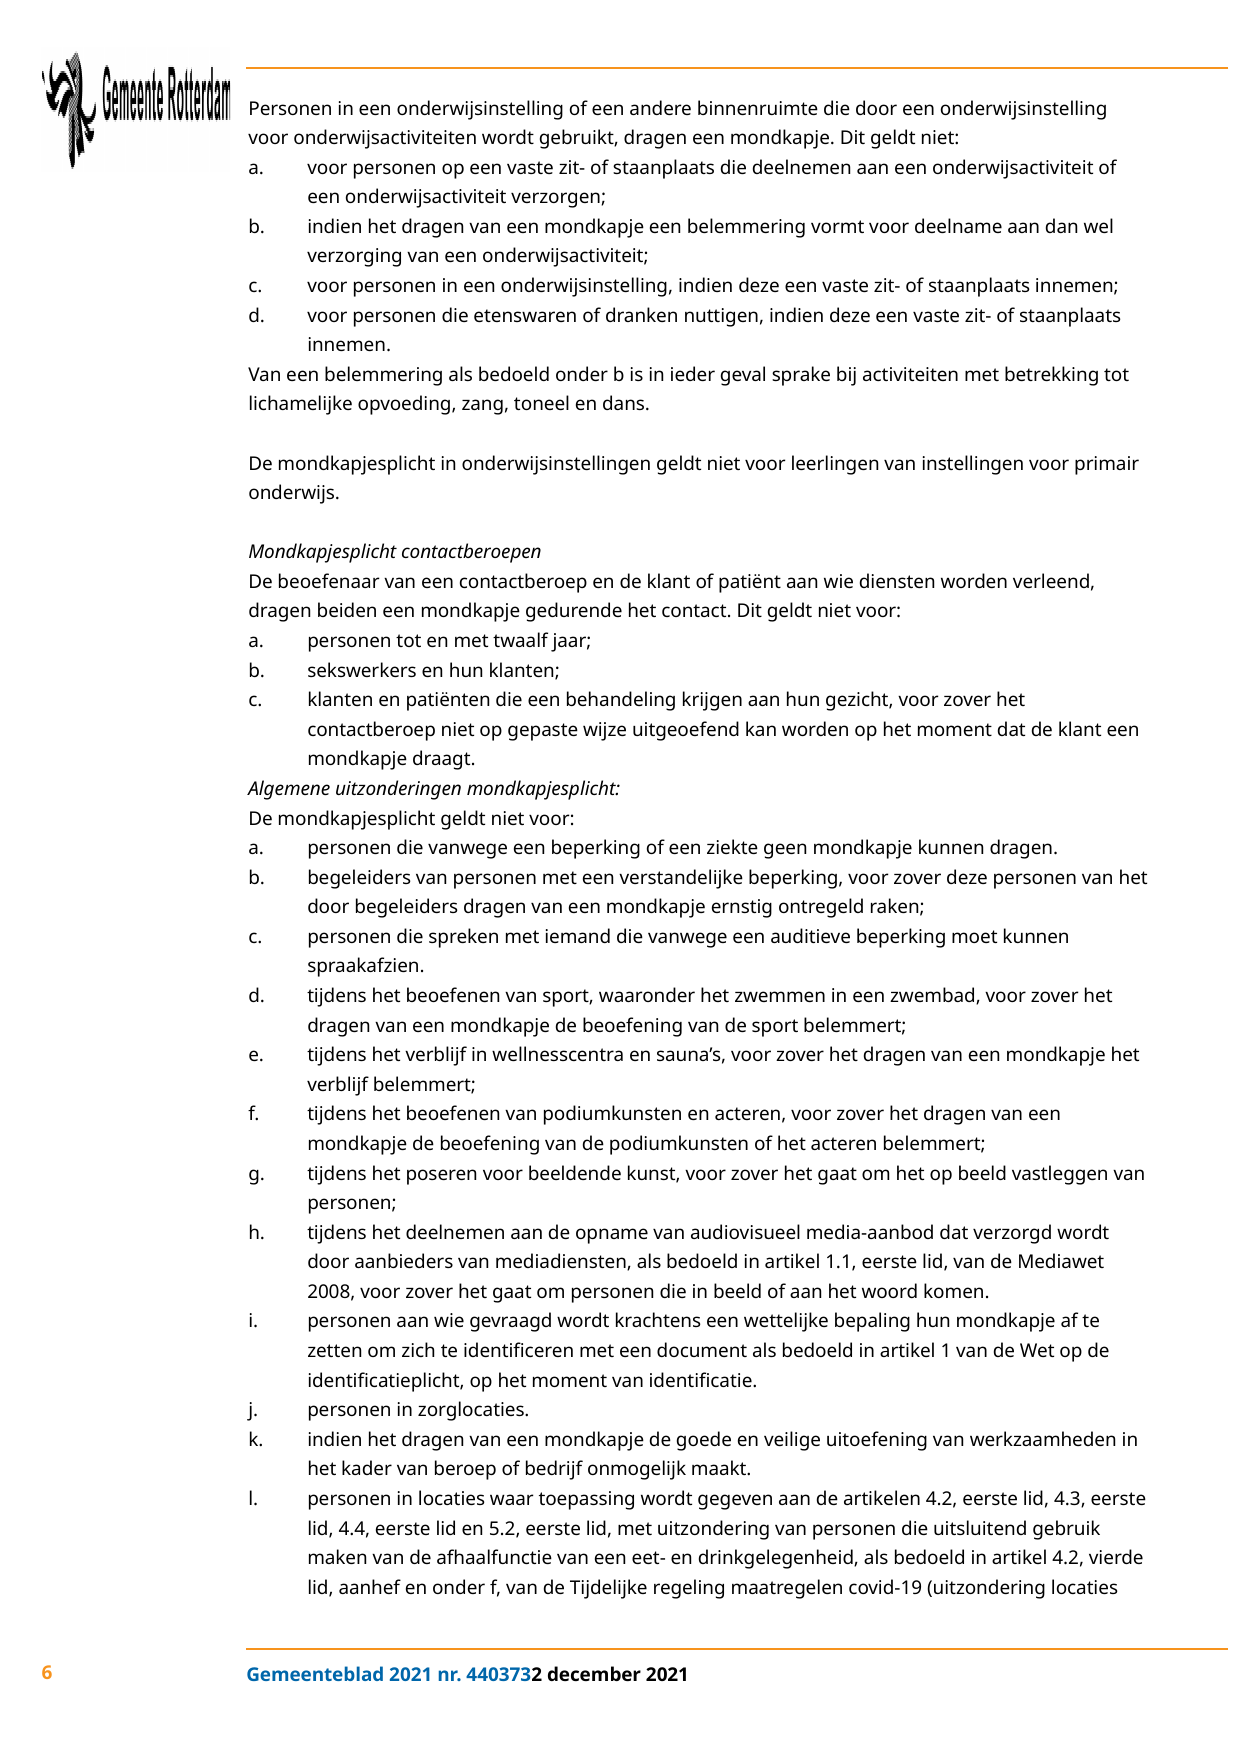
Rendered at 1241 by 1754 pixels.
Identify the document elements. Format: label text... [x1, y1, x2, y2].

list tijdens het deelnemen aan de opname van audiovisueel media-aanbod dat verzorgd wordt door aanbieders van mediadiensten, als bedoeld in artikel 1.1, eerste lid, van de Mediawet 2008, voor zover het gaat om personen die in beeld of aan het woord komen. [248, 1219, 1152, 1304]
list voor personen die etenswaren of dranken nuttigen, indien deze een vaste zit- of staanplaats innemen. [248, 302, 1152, 357]
text De beoefenaar van een contactberoep en de klant of patiënt aan wie diensten worden verleend, dragen beiden een mondkapje gedurende het contact. Dit geldt niet voor: [248, 568, 1152, 623]
text Van een belemmering als bedoeld onder b is in ieder geval sprake bij activiteiten met betrekking tot lichamelijke opvoeding, zang, toneel en dans. [248, 361, 1152, 416]
list personen die vanwege een beperking of een ziekte geen mondkapje kunnen dragen. [248, 834, 1152, 860]
list personen die spreken met iemand die vanwege een auditieve beperking moet kunnen spraakafzien. [248, 923, 1152, 978]
text Algemene uitzonderingen mondkapjesplicht: [248, 775, 1152, 801]
text De mondkapjesplicht geldt niet voor: [248, 805, 1152, 831]
list sekswerkers en hun klanten; [248, 657, 1152, 683]
list voor personen op een vaste zit- of staanplaats die deelnemen aan een onderwijsactiviteit of een onderwijsactiviteit verzorgen; [248, 154, 1152, 209]
list personen aan wie gevraagd wordt krachtens een wettelijke bepaling hun mondkapje af te zetten om zich te identificeren met een document als bedoeld in artikel 1 van de Wet op de identificatieplicht, op het moment van identificatie. [248, 1308, 1152, 1393]
list klanten en patiënten die een behandeling krijgen aan hun gezicht, voor zover het contactberoep niet op gepaste wijze uitgeoefend kan worden op het moment dat de klant een mondkapje draagt. [248, 686, 1152, 771]
list voor personen in een onderwijsinstelling, indien deze een vaste zit- of staanplaats innemen; [248, 272, 1152, 298]
list tijdens het beoefenen van podiumkunsten en acteren, voor zover het dragen van een mondkapje de beoefening van de podiumkunsten of het acteren belemmert; [248, 1101, 1152, 1156]
list tijdens het beoefenen van sport, waaronder het zwemmen in een zwembad, voor zover het dragen van een mondkapje de beoefening van de sport belemmert; [248, 982, 1152, 1038]
text Personen in een onderwijsinstelling of een andere binnenruimte die door een onderwijsinstelling voor onderwijsactiviteiten wordt gebruikt, dragen een mondkapje. Dit geldt niet: [248, 95, 1152, 150]
list begeleiders van personen met een verstandelijke beperking, voor zover deze personen van het door begeleiders dragen van een mondkapje ernstig ontregeld raken; [248, 864, 1152, 919]
list personen in zorglocaties. [248, 1396, 1152, 1422]
text De mondkapjesplicht in onderwijsinstellingen geldt niet voor leerlingen van instellingen voor primair onderwijs. [248, 450, 1152, 505]
list tijdens het verblijf in wellnesscentra en sauna’s, voor zover het dragen van een mondkapje het verblijf belemmert; [248, 1041, 1152, 1097]
picture [41, 47, 231, 172]
list personen in locaties waar toepassing wordt gegeven aan de artikelen 4.2, eerste lid, 4.3, eerste lid, 4.4, eerste lid en 5.2, eerste lid, met uitzondering van personen die uitsluitend gebruik maken van de afhaalfunctie van een eet- en drinkgelegenheid, als bedoeld in artikel 4.2, vierde lid, aanhef en onder f, van de Tijdelijke regeling maatregelen covid-19 (uitzondering locaties [248, 1485, 1152, 1600]
list indien het dragen van een mondkapje een belemmering vormt voor deelname aan dan wel verzorging van een onderwijsactiviteit; [248, 213, 1152, 268]
list tijdens het poseren voor beeldende kunst, voor zover het gaat om het op beeld vastleggen van personen; [248, 1160, 1152, 1215]
list personen tot en met twaalf jaar; [248, 627, 1152, 653]
text Mondkapjesplicht contactberoepen [248, 538, 1152, 564]
list indien het dragen van een mondkapje de goede en veilige uitoefening van werkzaamheden in het kader van beroep of bedrijf onmogelijk maakt. [248, 1426, 1152, 1481]
